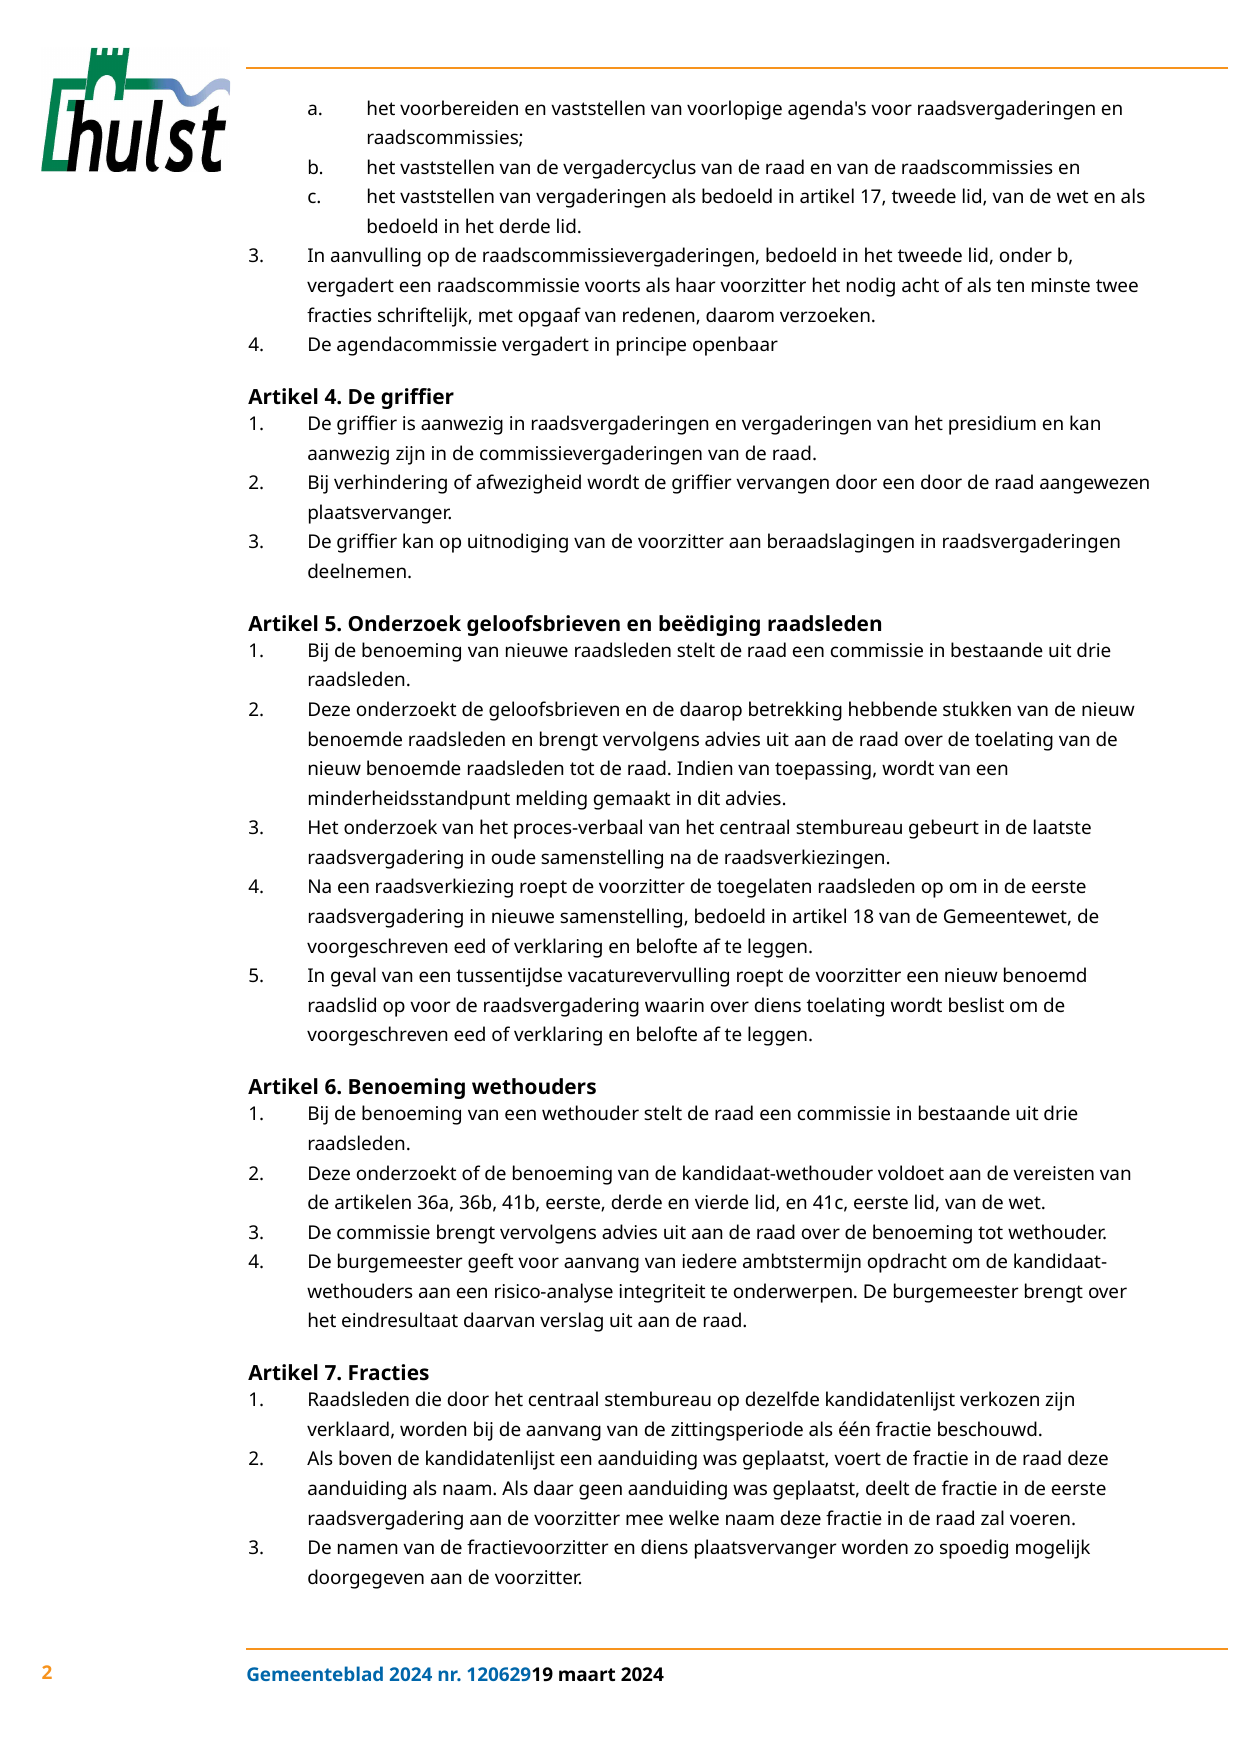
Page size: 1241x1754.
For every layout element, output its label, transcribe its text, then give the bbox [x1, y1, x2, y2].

list Raadsleden die door het centraal stembureau op dezelfde kandidatenlijst verkozen zijn verklaard, worden bij de aanvang van de zittingsperiode als één fractie beschouwd. [248, 1386, 1152, 1442]
text Artikel 5. Onderzoek geloofsbrieven en beëdiging raadsleden [248, 609, 1152, 637]
text Artikel 4. De griffier [248, 382, 1152, 410]
list De burgemeester geeft voor aanvang van iedere ambtstermijn opdracht om de kandidaat-wethouders aan een risico-analyse integriteit te onderwerpen. De burgemeester brengt over het eindresultaat daarvan verslag uit aan de raad. [248, 1248, 1152, 1333]
list De griffier is aanwezig in raadsvergaderingen en vergaderingen van het presidium en kan aanwezig zijn in de commissievergaderingen van de raad. [248, 410, 1152, 466]
list het voorbereiden en vaststellen van voorlopige agenda's voor raadsvergaderingen en raadscommissies; [307, 95, 1152, 150]
text Artikel 6. Benoeming wethouders [248, 1072, 1152, 1101]
list Als boven de kandidatenlijst een aanduiding was geplaatst, voert de fractie in de raad deze aanduiding als naam. Als daar geen aanduiding was geplaatst, deelt de fractie in de eerste raadsvergadering aan de voorzitter mee welke naam deze fractie in de raad zal voeren. [248, 1446, 1152, 1531]
picture [41, 47, 231, 172]
list In geval van een tussentijdse vacaturevervulling roept de voorzitter een nieuw benoemd raadslid op voor de raadsvergadering waarin over diens toelating wordt beslist om de voorgeschreven eed of verklaring en belofte af te leggen. [248, 962, 1152, 1047]
list het vaststellen van vergaderingen als bedoeld in artikel 17, tweede lid, van de wet en als bedoeld in het derde lid. [307, 183, 1152, 239]
list Bij de benoeming van nieuwe raadsleden stelt de raad een commissie in bestaande uit drie raadsleden. [248, 637, 1152, 692]
list De agendacommissie vergadert in principe openbaar [248, 331, 1152, 357]
list het vaststellen van de vergadercyclus van de raad en van de raadscommissies en [307, 154, 1152, 180]
list Bij verhindering of afwezigheid wordt de griffier vervangen door een door de raad aangewezen plaatsvervanger. [248, 469, 1152, 525]
list De griffier kan op uitnodiging van de voorzitter aan beraadslagingen in raadsvergaderingen deelnemen. [248, 529, 1152, 584]
list De namen van de fractievoorzitter en diens plaatsvervanger worden zo spoedig mogelijk doorgegeven aan de voorzitter. [248, 1534, 1152, 1590]
list De commissie brengt vervolgens advies uit aan de raad over de benoeming tot wethouder. [248, 1219, 1152, 1244]
text Artikel 7. Fracties [248, 1358, 1152, 1386]
list Het onderzoek van het proces-verbaal van het centraal stembureau gebeurt in de laatste raadsvergadering in oude samenstelling na de raadsverkiezingen. [248, 814, 1152, 870]
list In aanvulling op de raadscommissievergaderingen, bedoeld in het tweede lid, onder b, vergadert een raadscommissie voorts als haar voorzitter het nodig acht of als ten minste twee fracties schriftelijk, met opgaaf van redenen, daarom verzoeken. [248, 243, 1152, 328]
list Deze onderzoekt de geloofsbrieven en de daarop betrekking hebbende stukken van de nieuw benoemde raadsleden en brengt vervolgens advies uit aan de raad over de toelating van de nieuw benoemde raadsleden tot de raad. Indien van toepassing, wordt van een minderheidsstandpunt melding gemaakt in dit advies. [248, 696, 1152, 811]
list Na een raadsverkiezing roept de voorzitter de toegelaten raadsleden op om in de eerste raadsvergadering in nieuwe samenstelling, bedoeld in artikel 18 van de Gemeentewet, de voorgeschreven eed of verklaring en belofte af te leggen. [248, 874, 1152, 959]
list Deze onderzoekt of de benoeming van de kandidaat-wethouder voldoet aan de vereisten van de artikelen 36a, 36b, 41b, eerste, derde en vierde lid, en 41c, eerste lid, van de wet. [248, 1160, 1152, 1215]
list Bij de benoeming van een wethouder stelt de raad een commissie in bestaande uit drie raadsleden. [248, 1101, 1152, 1156]
